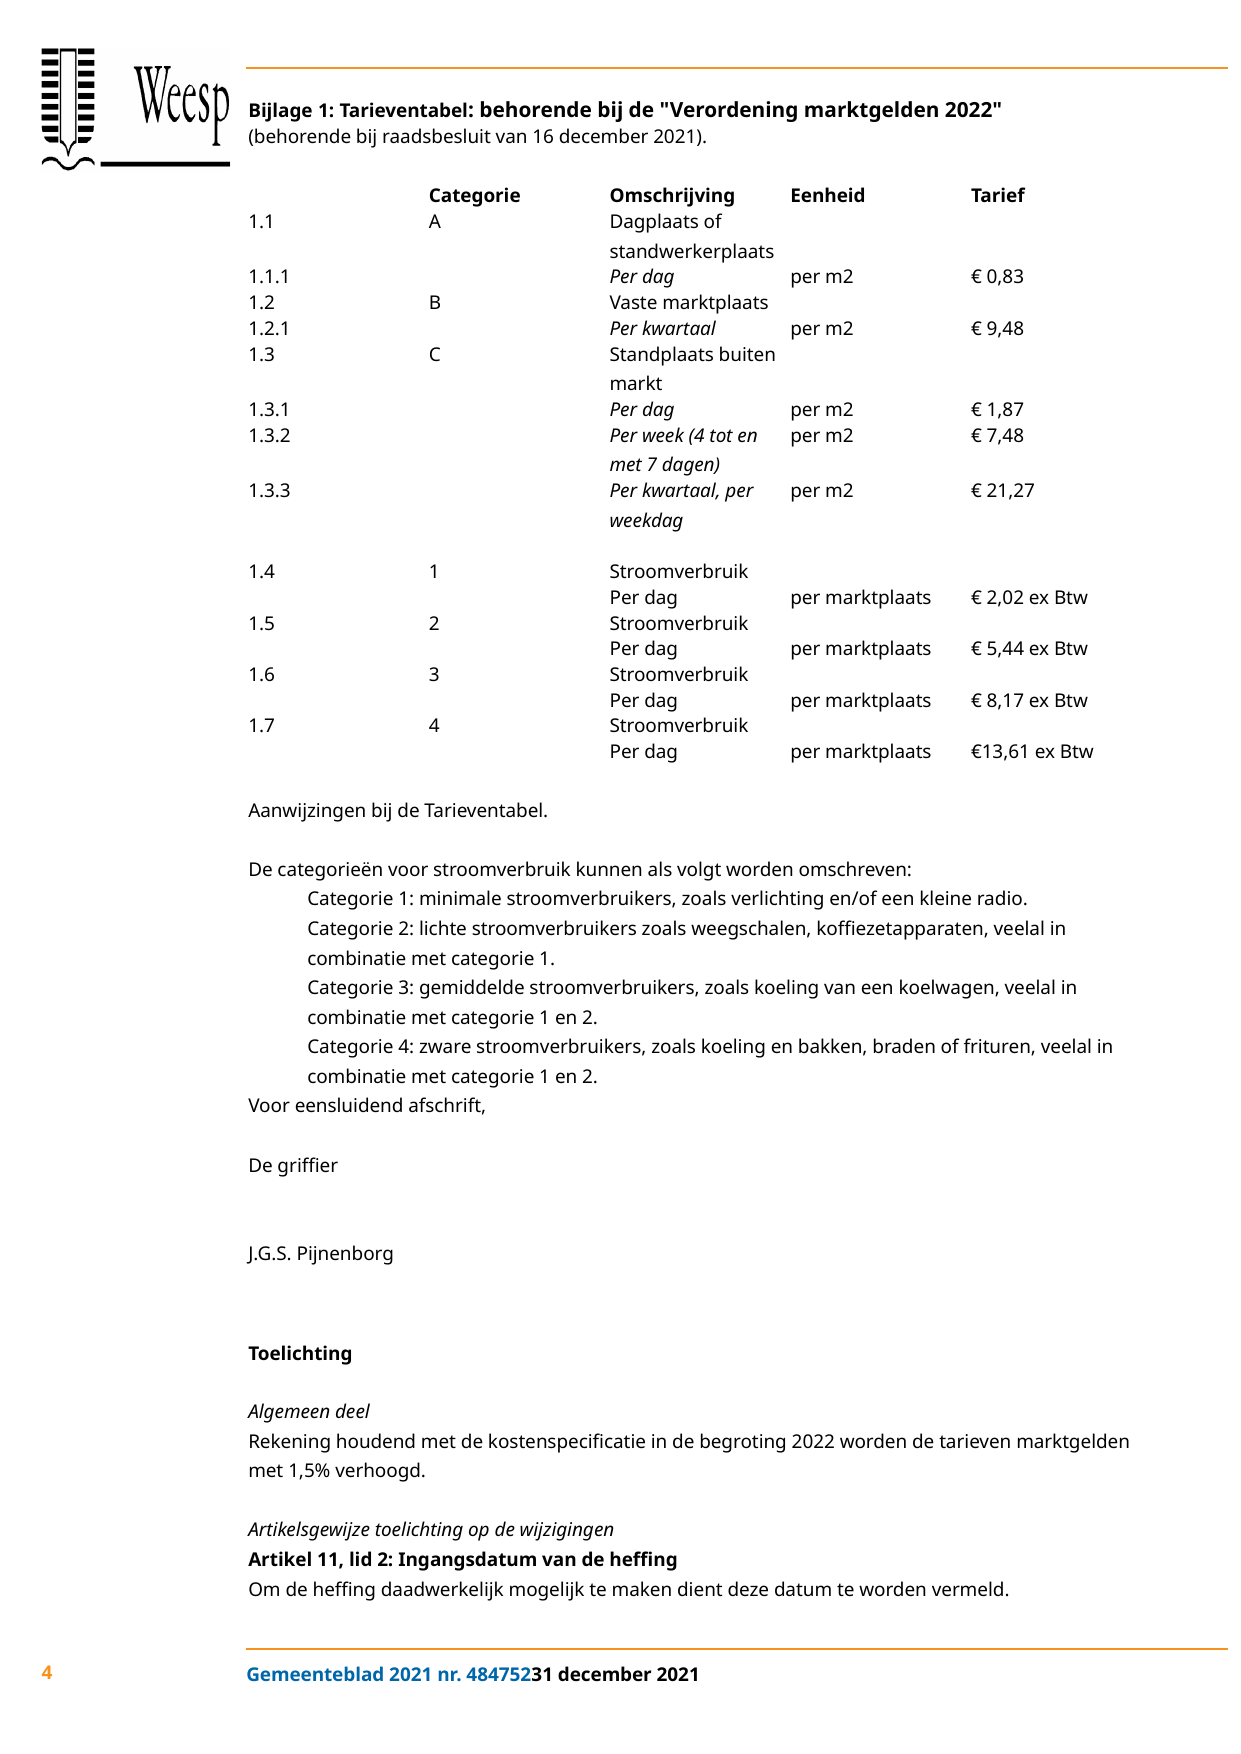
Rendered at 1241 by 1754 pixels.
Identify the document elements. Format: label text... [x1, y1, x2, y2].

text Bijlage 1: Tarieventabel: behorende bij de "Verordening marktgelden 2022" [248, 95, 1152, 123]
table_cell € 0,83 [971, 264, 1152, 289]
table_cell 1.1.1 [248, 264, 429, 289]
list Categorie 4: zware stroomverbruikers, zoals koeling en bakken, braden of frituren, veelal in combinatie met categorie 1 en 2. [248, 1033, 1152, 1089]
table_cell per marktplaats [790, 738, 971, 764]
table_cell per m2 [790, 477, 971, 532]
text Rekening houdend met de kostenspecificatie in de begroting 2022 worden de tarieven marktgelden met 1,5% verhoogd. [248, 1428, 1152, 1483]
table_cell [790, 289, 971, 315]
table_cell [429, 315, 609, 341]
table_cell [429, 533, 609, 558]
table_cell [429, 687, 609, 713]
text Artikel 11, lid 2: Ingangsdatum van de heffing [248, 1546, 1152, 1572]
text Om de heffing daadwerkelijk mogelijk te maken dient deze datum te worden vermeld. [248, 1576, 1152, 1601]
table_cell C [429, 341, 609, 396]
table_cell [790, 661, 971, 687]
table_cell [971, 661, 1152, 687]
table_cell Vaste marktplaats [609, 289, 790, 315]
table_cell Per dag [609, 738, 790, 764]
table_header [248, 183, 429, 208]
text Voor eensluidend afschrift, [248, 1093, 1152, 1118]
table_cell Per dag [609, 687, 790, 713]
text Toelichting [248, 1329, 1152, 1369]
table_cell [429, 477, 609, 532]
table_cell [429, 264, 609, 289]
table_cell Per kwartaal [609, 315, 790, 341]
table_cell 1.2 [248, 289, 429, 315]
table_cell 1.4 [248, 558, 429, 584]
table_cell Per dag [609, 264, 790, 289]
table_cell [429, 635, 609, 661]
list Categorie 1: minimale stroomverbruikers, zoals verlichting en/of een kleine radio. [248, 886, 1152, 911]
picture [41, 47, 231, 172]
table_cell [790, 341, 971, 396]
table_cell € 8,17 ex Btw [971, 687, 1152, 713]
table_cell [971, 533, 1152, 558]
table_cell 1.2.1 [248, 315, 429, 341]
table_cell per m2 [790, 315, 971, 341]
table_cell [790, 610, 971, 635]
table_cell 1.3 [248, 341, 429, 396]
table_cell [429, 422, 609, 477]
table_cell 1.3.2 [248, 422, 429, 477]
table_cell € 5,44 ex Btw [971, 635, 1152, 661]
table_cell € 9,48 [971, 315, 1152, 341]
table_cell 1.6 [248, 661, 429, 687]
table_cell 1.3.3 [248, 477, 429, 532]
table_cell Per dag [609, 635, 790, 661]
table_cell [971, 558, 1152, 584]
list Categorie 2: lichte stroomverbruikers zoals weegschalen, koffiezetapparaten, veelal in combinatie met categorie 1. [248, 915, 1152, 971]
table_cell [429, 396, 609, 422]
table_cell [790, 713, 971, 738]
table_cell per marktplaats [790, 687, 971, 713]
text De categorieën voor stroomverbruik kunnen als volgt worden omschreven: [248, 856, 1152, 882]
table_header Categorie [429, 183, 609, 208]
table_cell A [429, 208, 609, 264]
table_cell B [429, 289, 609, 315]
table_cell [971, 341, 1152, 396]
table_header Omschrijving [609, 183, 790, 208]
table_cell 3 [429, 661, 609, 687]
table_header Eenheid [790, 183, 971, 208]
table_cell €13,61 ex Btw [971, 738, 1152, 764]
table_cell [971, 289, 1152, 315]
table_cell Dagplaats of standwerkerplaats [609, 208, 790, 264]
list Categorie 3: gemiddelde stroomverbruikers, zoals koeling van een koelwagen, veelal in combinatie met categorie 1 en 2. [248, 974, 1152, 1030]
table_cell 1.5 [248, 610, 429, 635]
table_cell 2 [429, 610, 609, 635]
text De griffier [248, 1152, 1152, 1178]
table_cell [609, 533, 790, 558]
table_header Tarief [971, 183, 1152, 208]
table_cell Per week (4 tot en met 7 dagen) [609, 422, 790, 477]
table_cell € 21,27 [971, 477, 1152, 532]
table_cell per marktplaats [790, 584, 971, 610]
table_cell Stroomverbruik [609, 713, 790, 738]
text Artikelsgewijze toelichting op de wijzigingen [248, 1517, 1152, 1542]
table_cell Per kwartaal, per weekdag [609, 477, 790, 532]
text Algemeen deel [248, 1398, 1152, 1424]
table_cell [248, 584, 429, 610]
table_cell 1.7 [248, 713, 429, 738]
table_cell per m2 [790, 396, 971, 422]
table_cell 4 [429, 713, 609, 738]
table_cell € 2,02 ex Btw [971, 584, 1152, 610]
table_cell per marktplaats [790, 635, 971, 661]
table_cell 1.1 [248, 208, 429, 264]
table_cell per m2 [790, 422, 971, 477]
table_cell 1.3.1 [248, 396, 429, 422]
table_cell [790, 208, 971, 264]
table_cell Stroomverbruik [609, 610, 790, 635]
table_cell € 1,87 [971, 396, 1152, 422]
text J.G.S. Pijnenborg [248, 1241, 1152, 1266]
table_cell [429, 584, 609, 610]
table_cell Stroomverbruik [609, 661, 790, 687]
table_cell Per dag [609, 396, 790, 422]
table_cell [248, 738, 429, 764]
table_cell [971, 713, 1152, 738]
table_cell [790, 533, 971, 558]
table_cell [971, 208, 1152, 264]
table_cell Standplaats buiten markt [609, 341, 790, 396]
table_cell per m2 [790, 264, 971, 289]
table_cell 1 [429, 558, 609, 584]
table_cell [248, 635, 429, 661]
table_cell Stroomverbruik [609, 558, 790, 584]
table_cell Per dag [609, 584, 790, 610]
table_cell [248, 533, 429, 558]
text Aanwijzingen bij de Tarieventabel. [248, 797, 1152, 823]
table_cell [429, 738, 609, 764]
table_cell [790, 558, 971, 584]
table_cell [971, 610, 1152, 635]
table_cell € 7,48 [971, 422, 1152, 477]
table_cell [248, 687, 429, 713]
text (behorende bij raadsbesluit van 16 december 2021). [248, 123, 1152, 149]
